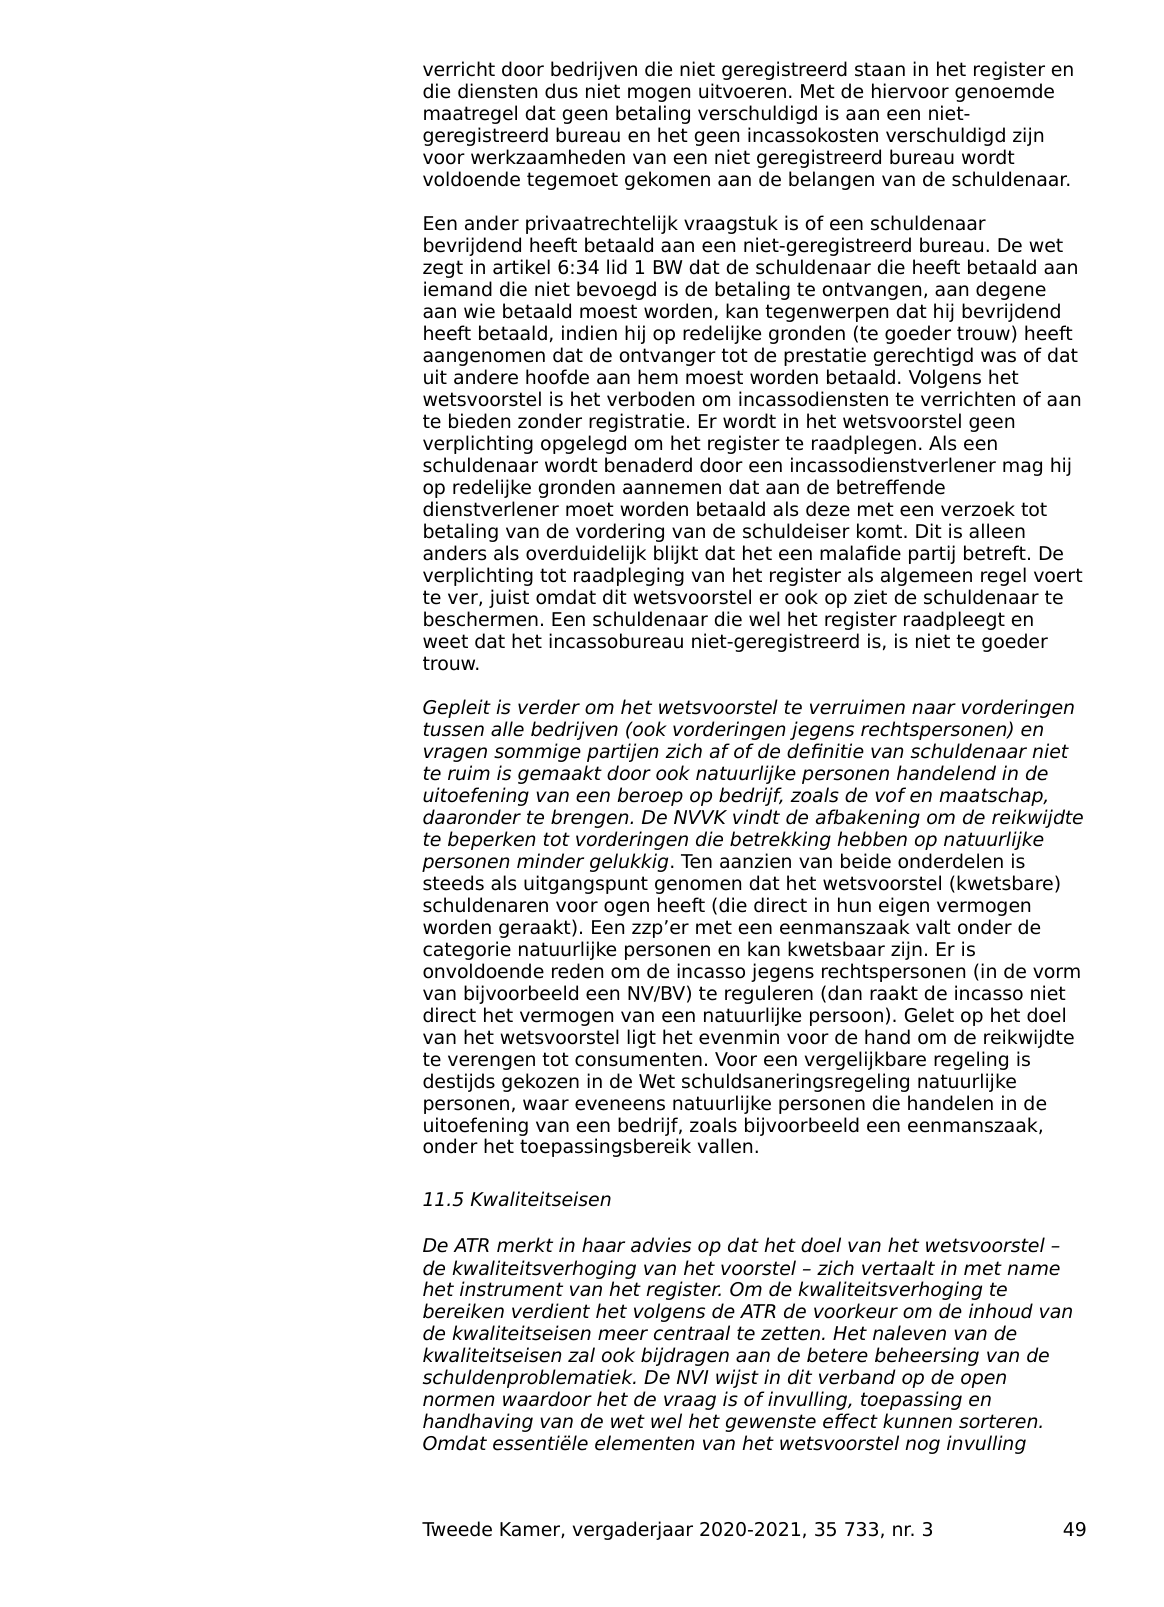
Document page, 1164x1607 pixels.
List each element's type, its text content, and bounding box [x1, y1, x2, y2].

text De ATR merkt in haar advies op dat het doel van het wetsvoorstel – de kwaliteitsverhoging van het voorstel – zich vertaalt in met name het instrument van het register. Om de kwaliteitsverhoging te bereiken verdient het volgens de ATR de voorkeur om de inhoud van de kwaliteitseisen meer centraal te zetten. Het naleven van de kwaliteitseisen zal ook bijdragen aan de betere beheersing van de schuldenproblematiek. De NVI wijst in dit verband op de open normen waardoor het de vraag is of invulling, toepassing en handhaving van de wet wel het gewenste effect kunnen sorteren. Omdat essentiële elementen van het wetsvoorstel nog invulling [422, 1235, 1087, 1455]
text Een ander privaatrechtelijk vraagstuk is of een schuldenaar bevrijdend heeft betaald aan een niet-geregistreerd bureau. De wet zegt in artikel 6:34 lid 1 BW dat de schuldenaar die heeft betaald aan iemand die niet bevoegd is de betaling te ontvangen, aan degene aan wie betaald moest worden, kan tegenwerpen dat hij bevrijdend heeft betaald, indien hij op redelijke gronden (te goeder trouw) heeft aangenomen dat de ontvanger tot de prestatie gerechtigd was of dat uit andere hoofde aan hem moest worden betaald. Volgens het wetsvoorstel is het verboden om incassodiensten te verrichten of aan te bieden zonder registratie. Er wordt in het wetsvoorstel geen verplichting opgelegd om het register te raadplegen. Als een schuldenaar wordt benaderd door een incassodienstverlener mag hij op redelijke gronden aannemen dat aan de betreffende dienstverlener moet worden betaald als deze met een verzoek tot betaling van de vordering van de schuldeiser komt. Dit is alleen anders als overduidelijk blijkt dat het een malafide partij betreft. De verplichting tot raadpleging van het register als algemeen regel voert te ver, juist omdat dit wetsvoorstel er ook op ziet de schuldenaar te beschermen. Een schuldenaar die wel het register raadpleegt en weet dat het incassobureau niet-geregistreerd is, is niet te goeder trouw. [422, 213, 1087, 675]
text verricht door bedrijven die niet geregistreerd staan in het register en die diensten dus niet mogen uitvoeren. Met de hiervoor genoemde maatregel dat geen betaling verschuldigd is aan een niet-geregistreerd bureau en het geen incassokosten verschuldigd zijn voor werkzaamheden van een niet geregistreerd bureau wordt voldoende tegemoet gekomen aan de belangen van de schuldenaar. [422, 59, 1087, 191]
subtitle 11.5 Kwaliteitseisen [422, 1188, 1087, 1210]
text Gepleit is verder om het wetsvoorstel te verruimen naar vorderingen tussen alle bedrijven (ook vorderingen jegens rechtspersonen) en vragen sommige partijen zich af of de definitie van schuldenaar niet te ruim is gemaakt door ook natuurlijke personen handelend in de uitoefening van een beroep op bedrijf, zoals de vof en maatschap, daaronder te brengen. De NVVK vindt de afbakening om de reikwijdte te beperken tot vorderingen die betrekking hebben op natuurlijke personen minder gelukkig. Ten aanzien van beide onderdelen is steeds als uitgangspunt genomen dat het wetsvoorstel (kwetsbare) schuldenaren voor ogen heeft (die direct in hun eigen vermogen worden geraakt). Een zzp’er met een eenmanszaak valt onder de categorie natuurlijke personen en kan kwetsbaar zijn. Er is onvoldoende reden om de incasso jegens rechtspersonen (in de vorm van bijvoorbeeld een NV/BV) te reguleren (dan raakt de incasso niet direct het vermogen van een natuurlijke persoon). Gelet op het doel van het wetsvoorstel ligt het evenmin voor de hand om de reikwijdte te verengen tot consumenten. Voor een vergelijkbare regeling is destijds gekozen in de Wet schuldsaneringsregeling natuurlijke personen, waar eveneens natuurlijke personen die handelen in de uitoefening van een bedrijf, zoals bijvoorbeeld een eenmanszaak, onder het toepassingsbereik vallen. [422, 697, 1087, 1158]
